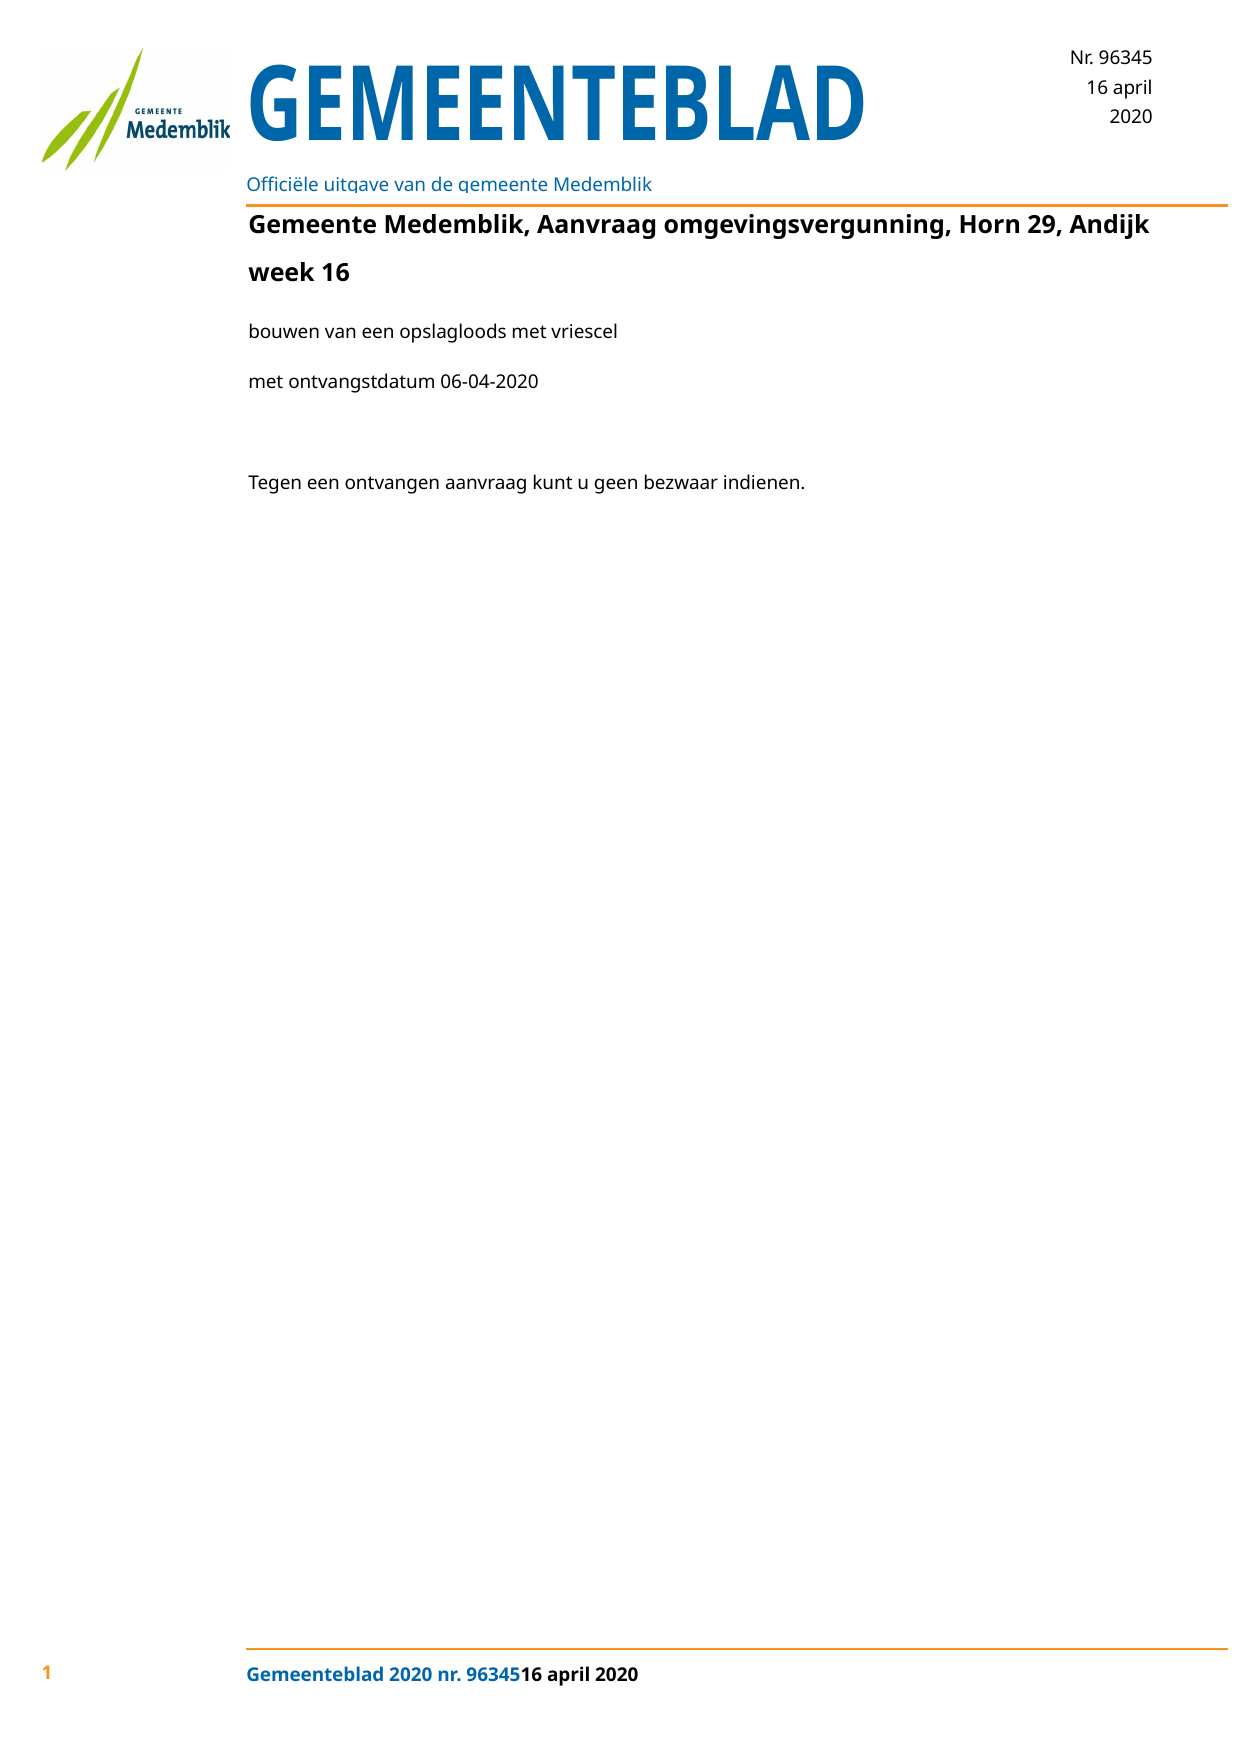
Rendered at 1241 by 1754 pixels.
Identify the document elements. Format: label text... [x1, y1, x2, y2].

picture [41, 47, 231, 172]
text Gemeente Medemblik, Aanvraag omgevingsvergunning, Horn 29, Andijk week 16 [248, 207, 1152, 288]
text Tegen een ontvangen aanvraag kunt u geen bezwaar indienen. [248, 469, 1152, 495]
text met ontvangstdatum 06-04-2020 [248, 368, 1152, 394]
text bouwen van een opslagloods met vriescel [248, 318, 1152, 344]
